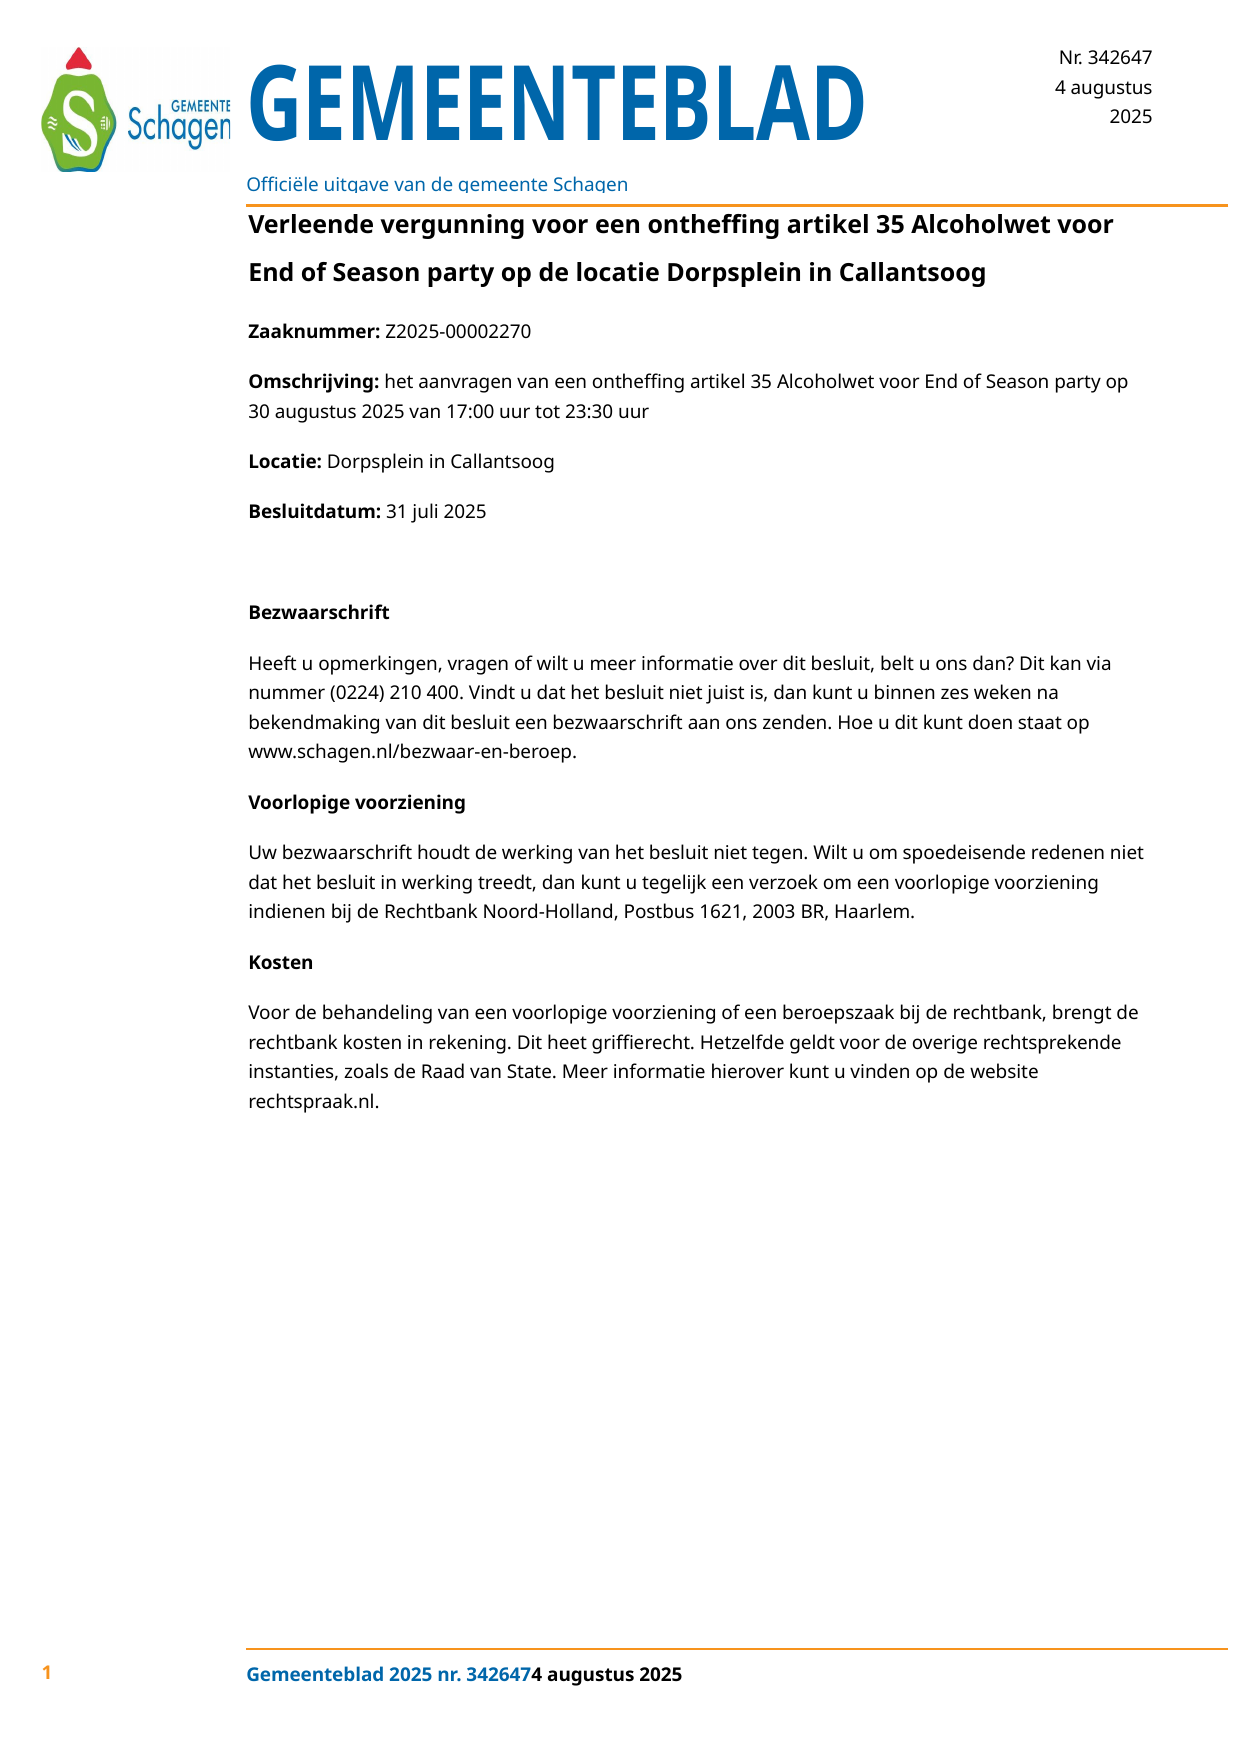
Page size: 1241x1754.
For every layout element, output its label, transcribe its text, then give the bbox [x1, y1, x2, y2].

text Zaaknummer: Z2025-00002270 [248, 318, 1152, 344]
text Voorlopige voorziening [248, 789, 1152, 815]
text Uw bezwaarschrift houdt de werking van het besluit niet tegen. Wilt u om spoedeisende redenen niet dat het besluit in werking treedt, dan kunt u tegelijk een verzoek om een voorlopige voorziening indienen bij de Rechtbank Noord-Holland, Postbus 1621, 2003 BR, Haarlem. [248, 839, 1152, 924]
text Kosten [248, 949, 1152, 975]
text Voor de behandeling van een voorlopige voorziening of een beroepszaak bij de rechtbank, brengt de rechtbank kosten in rekening. Dit heet griffierecht. Hetzelfde geldt voor de overige rechtsprekende instanties, zoals de Raad van State. Meer informatie hierover kunt u vinden op de website rechtspraak.nl. [248, 999, 1152, 1114]
text Locatie: Dorpsplein in Callantsoog [248, 448, 1152, 474]
text Bezwaarschrift [248, 599, 1152, 625]
text Heeft u opmerkingen, vragen of wilt u meer informatie over dit besluit, belt u ons dan? Dit kan via nummer (0224) 210 400. Vindt u dat het besluit niet juist is, dan kunt u binnen zes weken na bekendmaking van dit besluit een bezwaarschrift aan ons zenden. Hoe u dit kunt doen staat op www.schagen.nl/bezwaar-en-beroep. [248, 650, 1152, 764]
picture [41, 47, 231, 172]
text Omschrijving: het aanvragen van een ontheffing artikel 35 Alcoholwet voor End of Season party op 30 augustus 2025 van 17:00 uur tot 23:30 uur [248, 368, 1152, 424]
text Besluitdatum: 31 juli 2025 [248, 499, 1152, 524]
text Verleende vergunning voor een ontheffing artikel 35 Alcoholwet voor End of Season party op de locatie Dorpsplein in Callantsoog [248, 207, 1152, 288]
